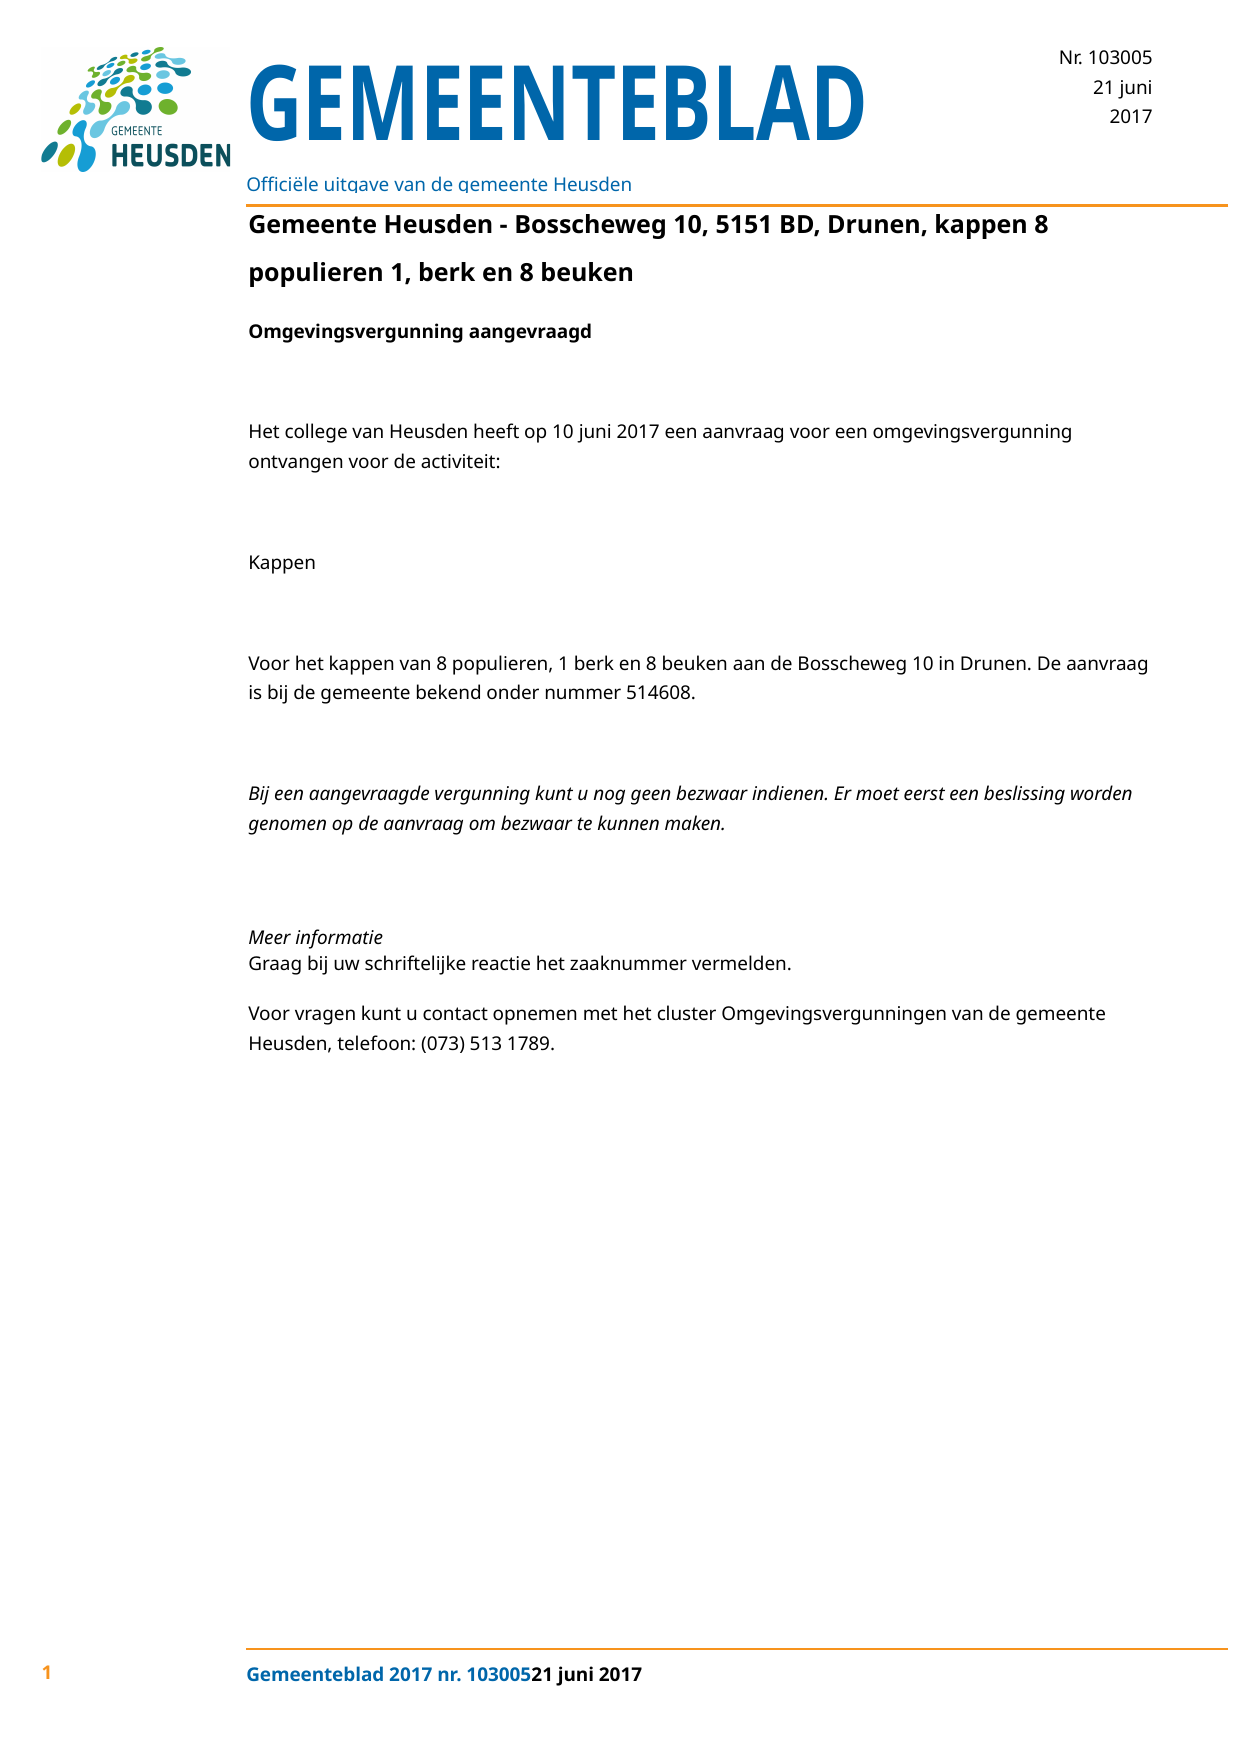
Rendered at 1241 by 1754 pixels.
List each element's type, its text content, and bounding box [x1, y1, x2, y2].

text Kappen [248, 549, 1152, 575]
text Gemeente Heusden - Bosscheweg 10, 5151 BD, Drunen, kappen 8 populieren 1, berk en 8 beuken [248, 207, 1152, 288]
text Meer informatie [248, 924, 1152, 950]
text Omgevingsvergunning aangevraagd [248, 318, 1152, 344]
text Graag bij uw schriftelijke reactie het zaaknummer vermelden. [248, 950, 1152, 976]
text Het college van Heusden heeft op 10 juni 2017 een aanvraag voor een omgevingsvergunning ontvangen voor de activiteit: [248, 419, 1152, 474]
text Voor het kappen van 8 populieren, 1 berk en 8 beuken aan de Bosscheweg 10 in Drunen. De aanvraag is bij de gemeente bekend onder nummer 514608. [248, 650, 1152, 705]
text Bij een aangevraagde vergunning kunt u nog geen bezwaar indienen. Er moet eerst een beslissing worden genomen op de aanvraag om bezwaar te kunnen maken. [248, 780, 1152, 836]
text Voor vragen kunt u contact opnemen met het cluster Omgevingsvergunningen van de gemeente Heusden, telefoon: (073) 513 1789. [248, 1001, 1152, 1056]
picture [41, 47, 231, 172]
